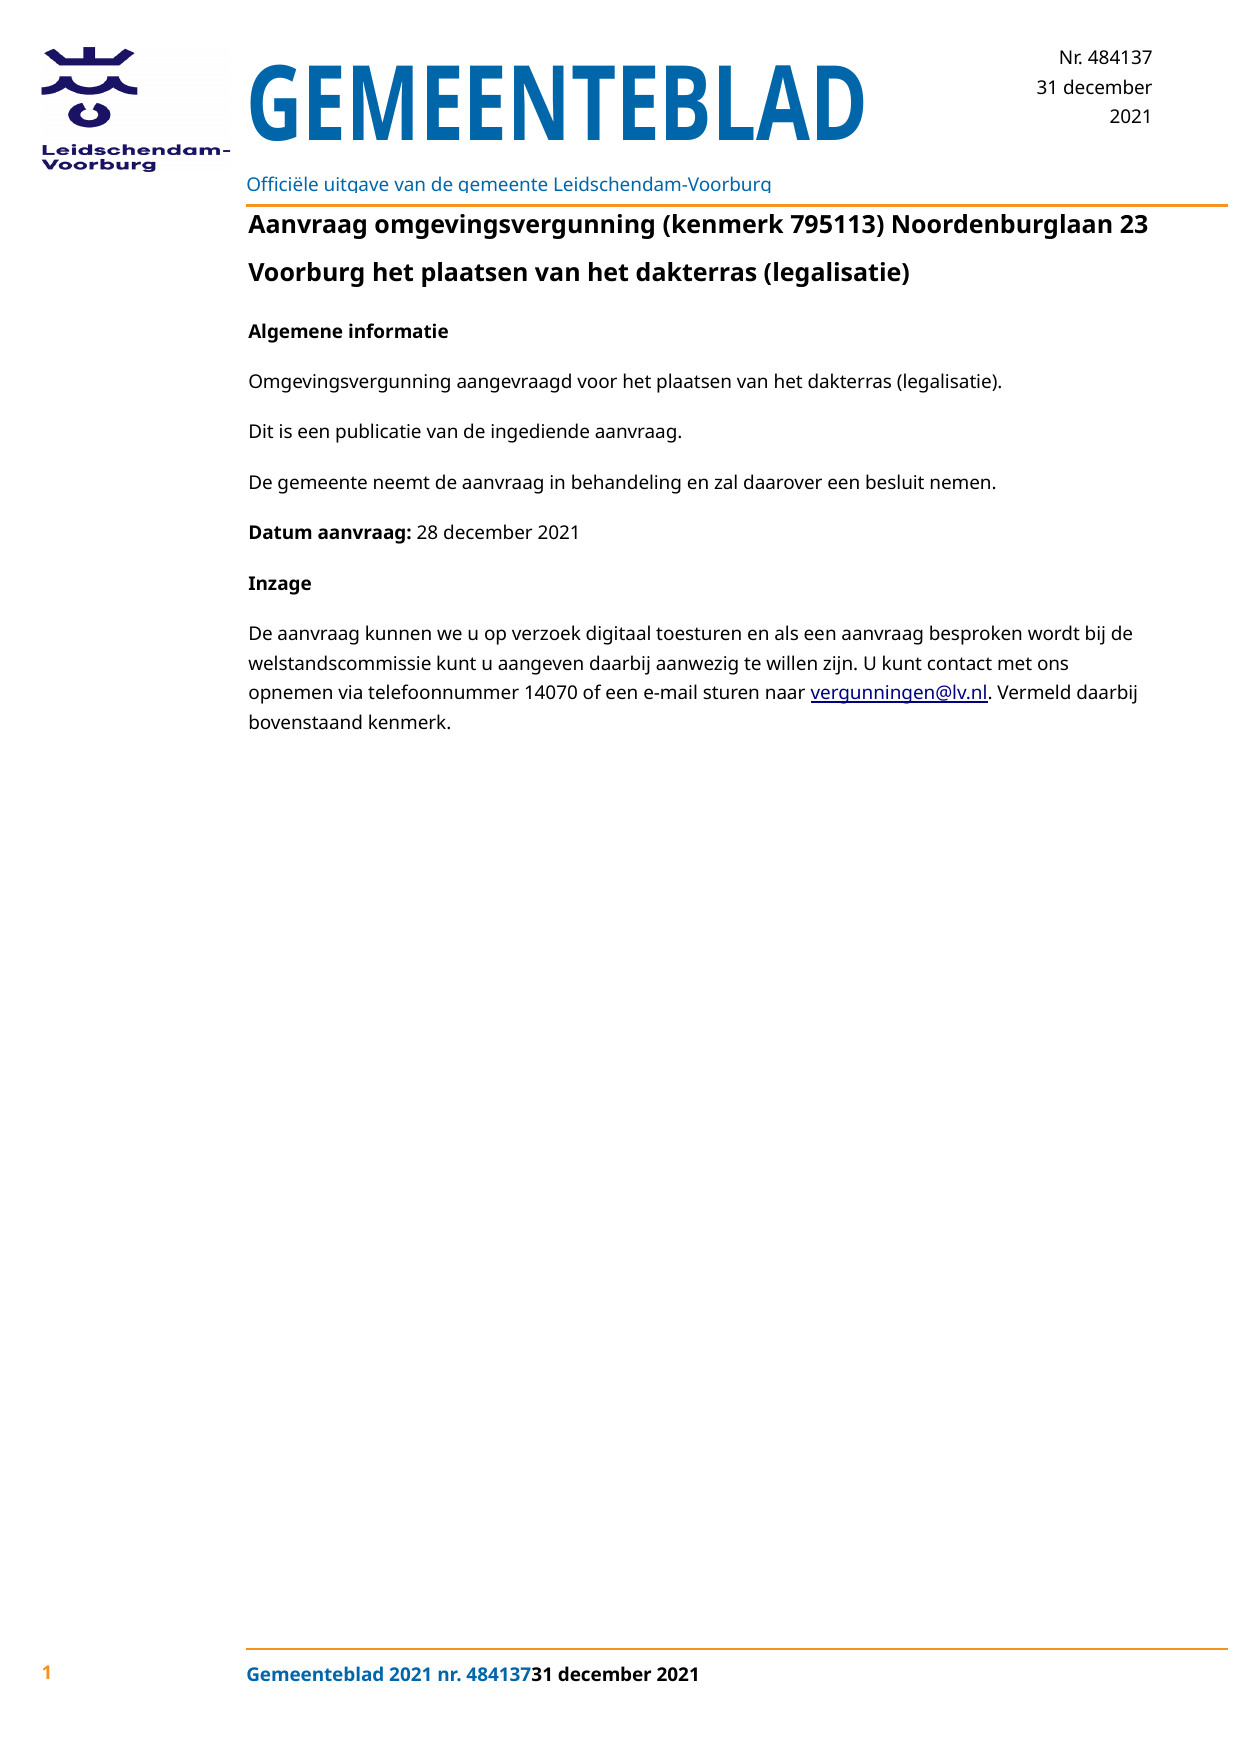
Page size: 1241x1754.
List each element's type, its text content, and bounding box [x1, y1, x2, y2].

text Aanvraag omgevingsvergunning (kenmerk 795113) Noordenburglaan 23 Voorburg het plaatsen van het dakterras (legalisatie) [248, 207, 1152, 288]
picture [41, 47, 231, 172]
text Dit is een publicatie van de ingediende aanvraag. [248, 419, 1152, 444]
text Datum aanvraag: 28 december 2021 [248, 519, 1152, 545]
text Omgevingsvergunning aangevraagd voor het plaatsen van het dakterras (legalisatie). [248, 368, 1152, 394]
text Inzage [248, 570, 1152, 596]
text De aanvraag kunnen we u op verzoek digitaal toesturen en als een aanvraag besproken wordt bij de welstandscommissie kunt u aangeven daarbij aanwezig te willen zijn. U kunt contact met ons opnemen via telefoonnummer 14070 of een e-mail sturen naar vergunningen@lv.nl. Vermeld daarbij bovenstaand kenmerk. [248, 620, 1152, 735]
text De gemeente neemt de aanvraag in behandeling en zal daarover een besluit nemen. [248, 469, 1152, 495]
text Algemene informatie [248, 318, 1152, 344]
